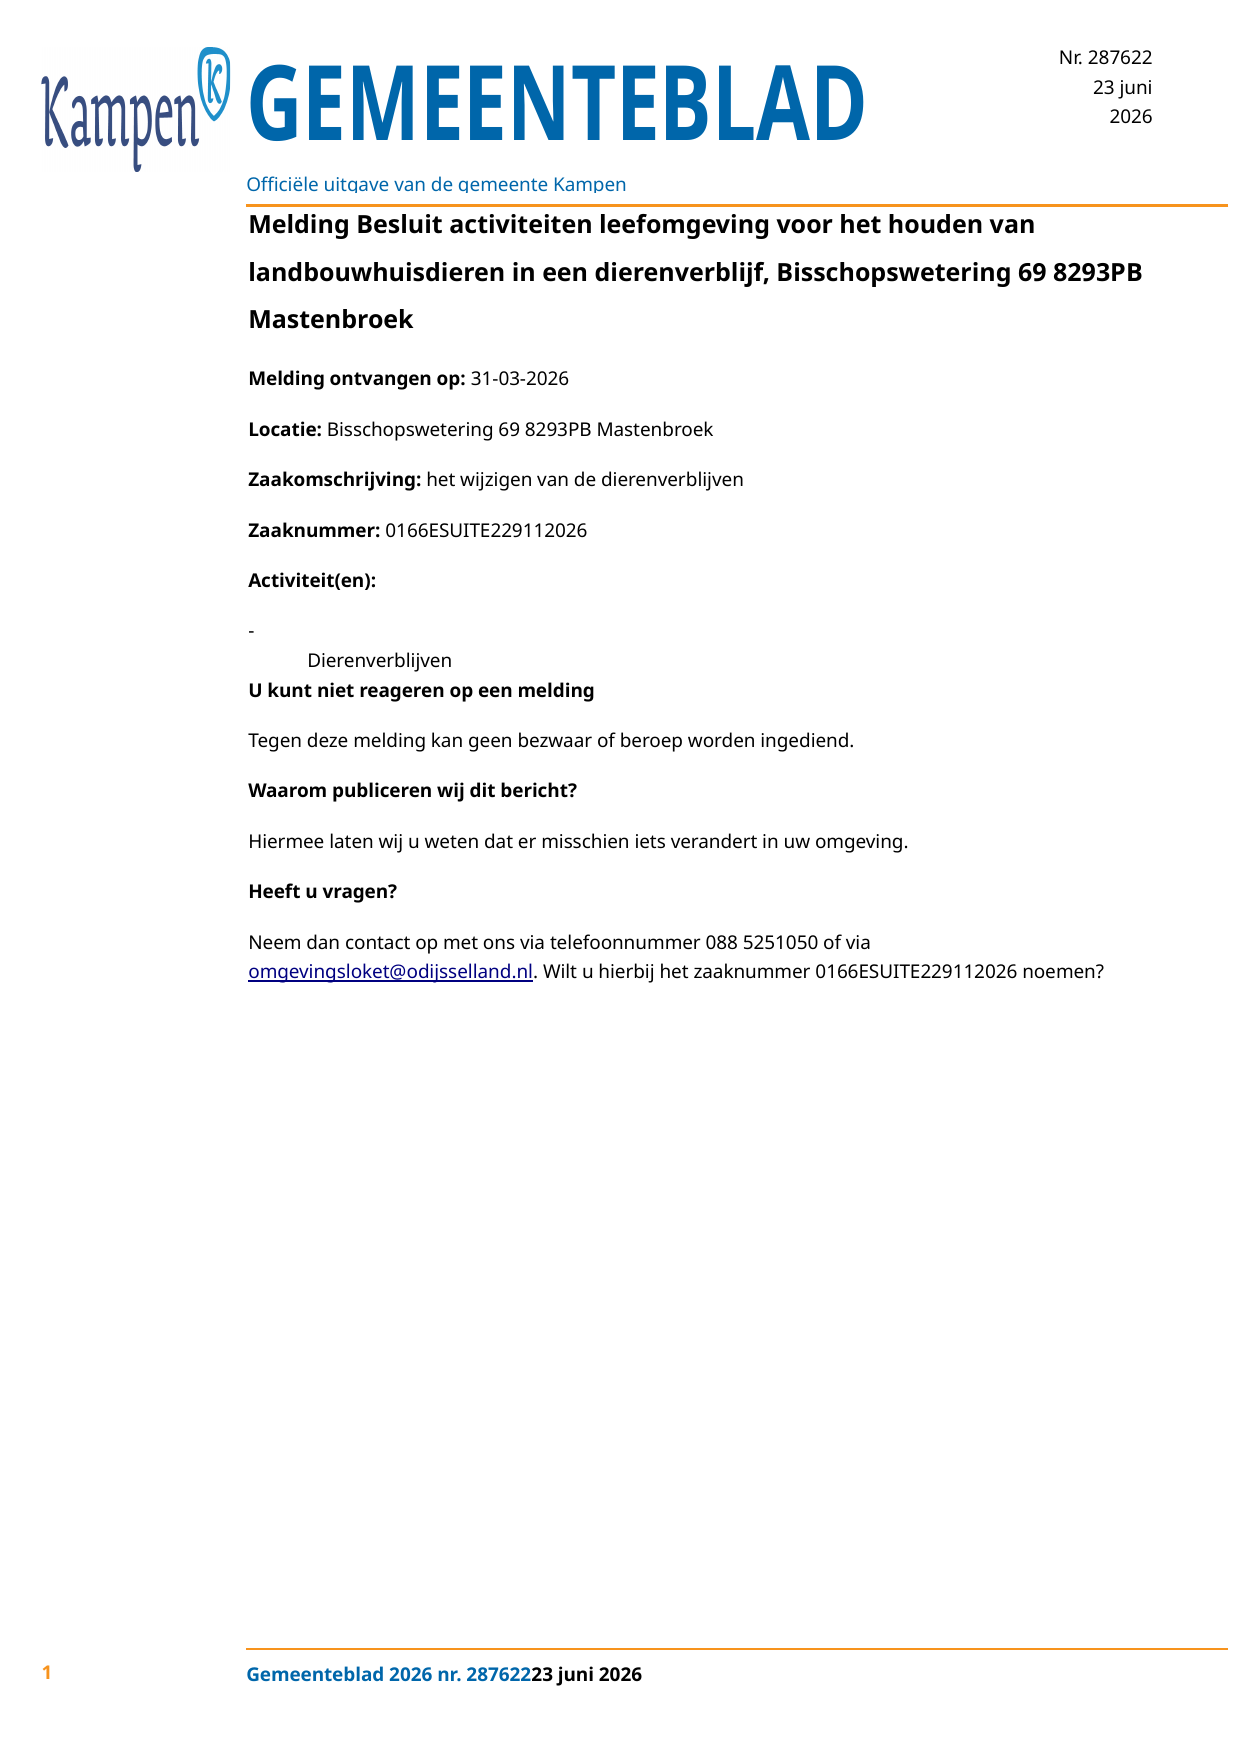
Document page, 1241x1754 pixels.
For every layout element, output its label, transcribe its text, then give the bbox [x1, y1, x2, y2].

text Melding ontvangen op: 31-03-2026 [248, 366, 1152, 391]
text Activiteit(en): [248, 567, 1152, 593]
text Tegen deze melding kan geen bezwaar of beroep worden ingediend. [248, 727, 1152, 753]
text Melding Besluit activiteiten leefomgeving voor het houden van landbouwhuisdieren in een dierenverblijf, Bisschopswetering 69 8293PB Mastenbroek [248, 207, 1152, 336]
list Dierenverblijven [248, 647, 1152, 673]
text Waarom publiceren wij dit bericht? [248, 778, 1152, 803]
text Zaakomschrijving: het wijzigen van de dierenverblijven [248, 466, 1152, 492]
picture [41, 47, 231, 172]
text U kunt niet reageren op een melding [248, 677, 1152, 702]
text Locatie: Bisschopswetering 69 8293PB Mastenbroek [248, 416, 1152, 442]
text Neem dan contact op met ons via telefoonnummer 088 5251050 of via omgevingsloket@odijsselland.nl. Wilt u hierbij het zaaknummer 0166ESUITE229112026 noemen? [248, 929, 1152, 984]
text Hiermee laten wij u weten dat er misschien iets verandert in uw omgeving. [248, 828, 1152, 854]
text Heeft u vragen? [248, 878, 1152, 904]
text Zaaknummer: 0166ESUITE229112026 [248, 517, 1152, 542]
